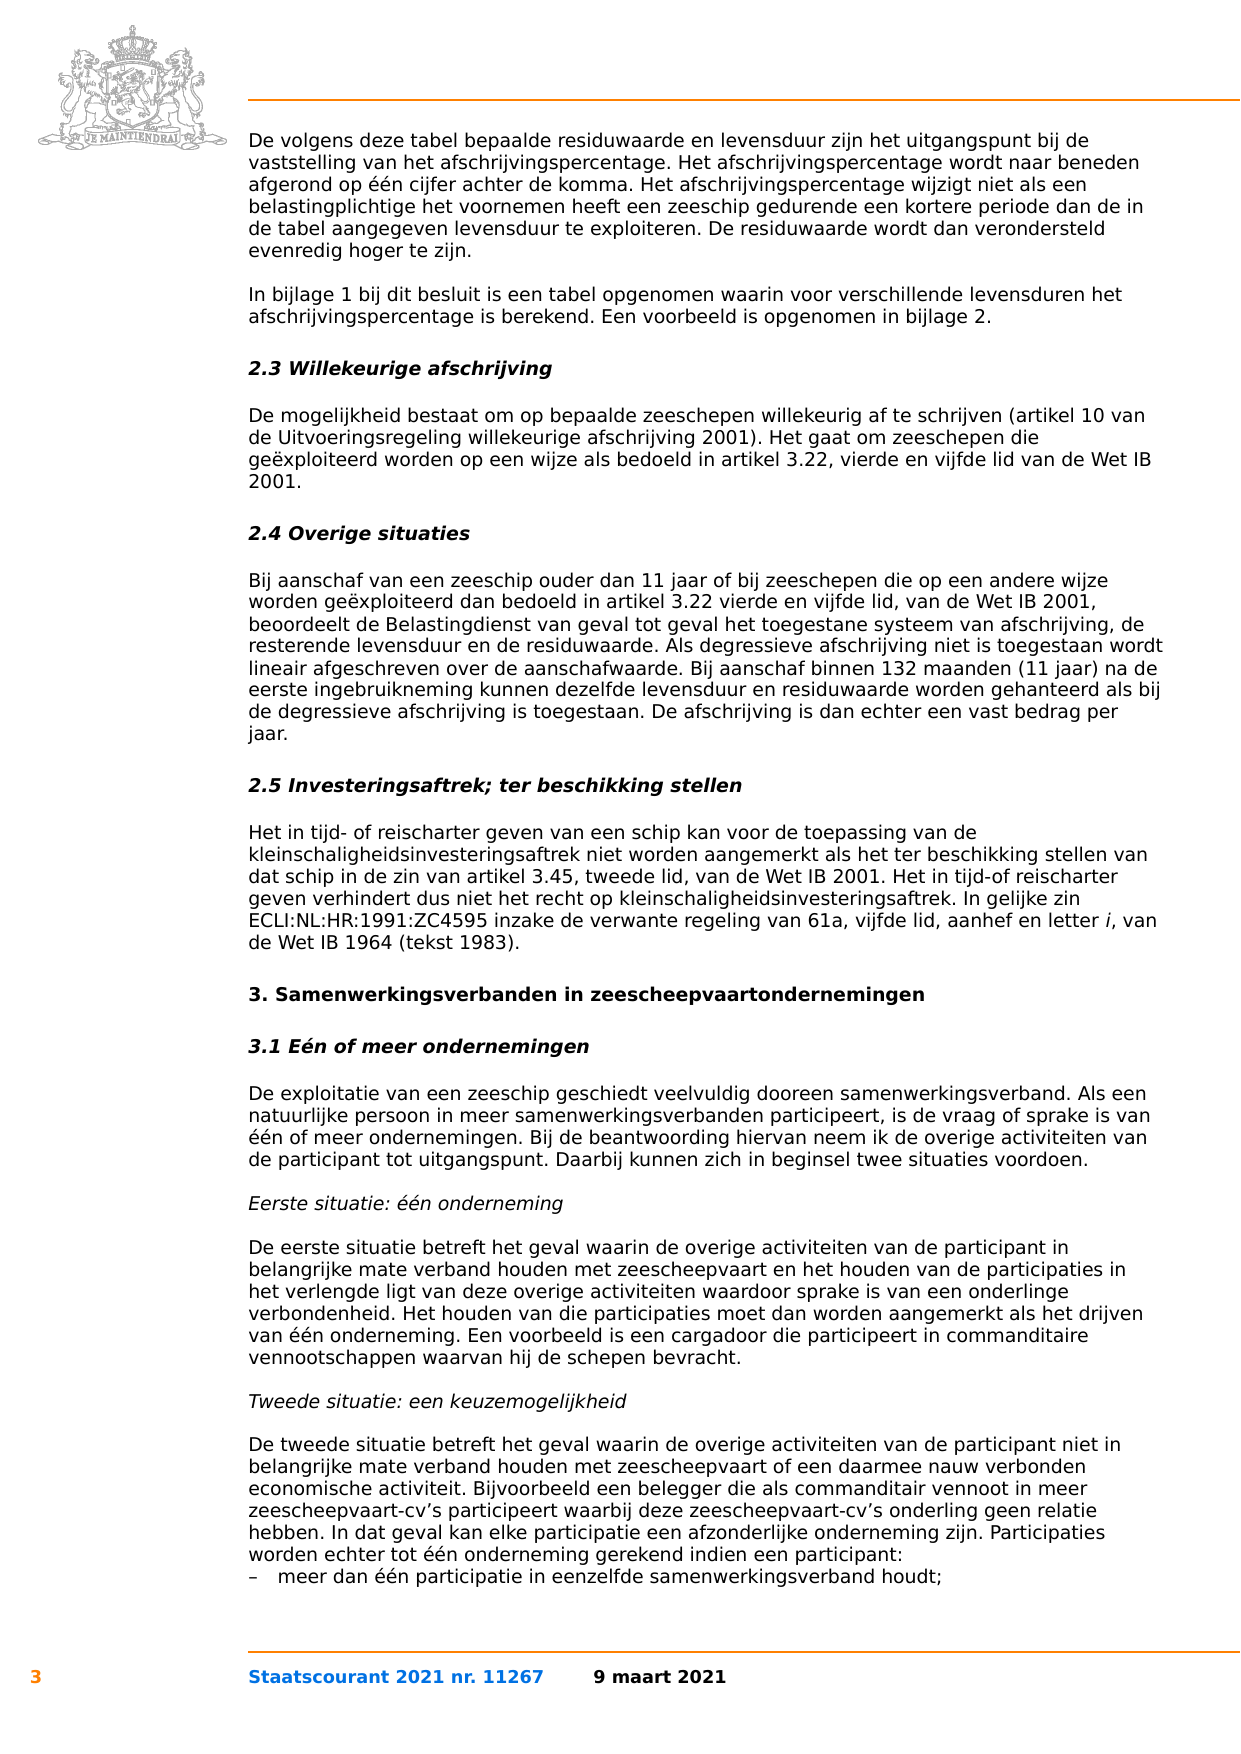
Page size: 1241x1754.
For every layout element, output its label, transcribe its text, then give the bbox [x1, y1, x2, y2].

subtitle Tweede situatie: een keuzemogelijkheid [248, 1391, 1163, 1412]
subtitle 3.1 Eén of meer ondernemingen [248, 1036, 1163, 1058]
text Het in tijd- of reischarter geven van een schip kan voor de toepassing van de kleinschaligheidsinvesteringsaftrek niet worden aangemerkt als het ter beschikking stellen van dat schip in de zin van artikel 3.45, tweede lid, van de Wet IB 2001. Het in tijd-of reischarter geven verhindert dus niet het recht op kleinschaligheidsinvesteringsaftrek. In gelijke zin ECLI:NL:HR:1991:ZC4595 inzake de verwante regeling van 61a, vijfde lid, aanhef en letter i, van de Wet IB 1964 (tekst 1983). [248, 822, 1163, 954]
subtitle 2.4 Overige situaties [248, 522, 1163, 544]
subtitle 2.3 Willekeurige afschrijving [248, 358, 1163, 379]
text De mogelijkheid bestaat om op bepaalde zeeschepen willekeurig af te schrijven (artikel 10 van de Uitvoeringsregeling willekeurige afschrijving 2001). Het gaat om zeeschepen die geëxploiteerd worden op een wijze als bedoeld in artikel 3.22, vierde en vijfde lid van de Wet IB 2001. [248, 404, 1163, 492]
picture [38, 25, 227, 150]
subtitle 2.5 Investeringsaftrek; ter beschikking stellen [248, 775, 1163, 797]
text Bij aanschaf van een zeeschip ouder dan 11 jaar of bij zeeschepen die op een andere wijze worden geëxploiteerd dan bedoeld in artikel 3.22 vierde en vijfde lid, van de Wet IB 2001, beoordeelt de Belastingdienst van geval tot geval het toegestane systeem van afschrijving, de resterende levensduur en de residuwaarde. Als degressieve afschrijving niet is toegestaan wordt lineair afgeschreven over de aanschafwaarde. Bij aanschaf binnen 132 maanden (11 jaar) na de eerste ingebruikneming kunnen dezelfde levensduur en residuwaarde worden gehanteerd als bij de degressieve afschrijving is toegestaan. De afschrijving is dan echter een vast bedrag per jaar. [248, 569, 1163, 745]
text De eerste situatie betreft het geval waarin de overige activiteiten van de participant in belangrijke mate verband houden met zeescheepvaart en het houden van de participaties in het verlengde ligt van deze overige activiteiten waardoor sprake is van een onderlinge verbondenheid. Het houden van die participaties moet dan worden aangemerkt als het drijven van één onderneming. Een voorbeeld is een cargadoor die participeert in commanditaire vennootschappen waarvan hij de schepen bevracht. [248, 1237, 1163, 1369]
text De tweede situatie betreft het geval waarin de overige activiteiten van de participant niet in belangrijke mate verband houden met zeescheepvaart of een daarmee nauw verbonden economische activiteit. Bijvoorbeeld een belegger die als commanditair vennoot in meer zeescheepvaart-cv’s participeert waarbij deze zeescheepvaart-cv’s onderling geen relatie hebben. In dat geval kan elke participatie een afzonderlijke onderneming zijn. Participaties worden echter tot één onderneming gerekend indien een participant: [248, 1434, 1163, 1566]
text De volgens deze tabel bepaalde residuwaarde en levensduur zijn het uitgangspunt bij de vaststelling van het afschrijvingspercentage. Het afschrijvingspercentage wordt naar beneden afgerond op één cijfer achter de komma. Het afschrijvingspercentage wijzigt niet als een belastingplichtige het voornemen heeft een zeeschip gedurende een kortere periode dan de in de tabel aangegeven levensduur te exploiteren. De residuwaarde wordt dan verondersteld evenredig hoger te zijn. [248, 130, 1163, 262]
subtitle Eerste situatie: één onderneming [248, 1193, 1163, 1215]
text In bijlage 1 bij dit besluit is een tabel opgenomen waarin voor verschillende levensduren het afschrijvingspercentage is berekend. Een voorbeeld is opgenomen in bijlage 2. [248, 284, 1163, 328]
text De exploitatie van een zeeschip geschiedt veelvuldig dooreen samenwerkingsverband. Als een natuurlijke persoon in meer samenwerkingsverbanden participeert, is de vraag of sprake is van één of meer ondernemingen. Bij de beantwoording hiervan neem ik de overige activiteiten van de participant tot uitgangspunt. Daarbij kunnen zich in beginsel twee situaties voordoen. [248, 1083, 1163, 1171]
text – meer dan één participatie in eenzelfde samenwerkingsverband houdt; [248, 1566, 1163, 1588]
subtitle 3. Samenwerkingsverbanden in zeescheepvaartondernemingen [248, 984, 1163, 1006]
